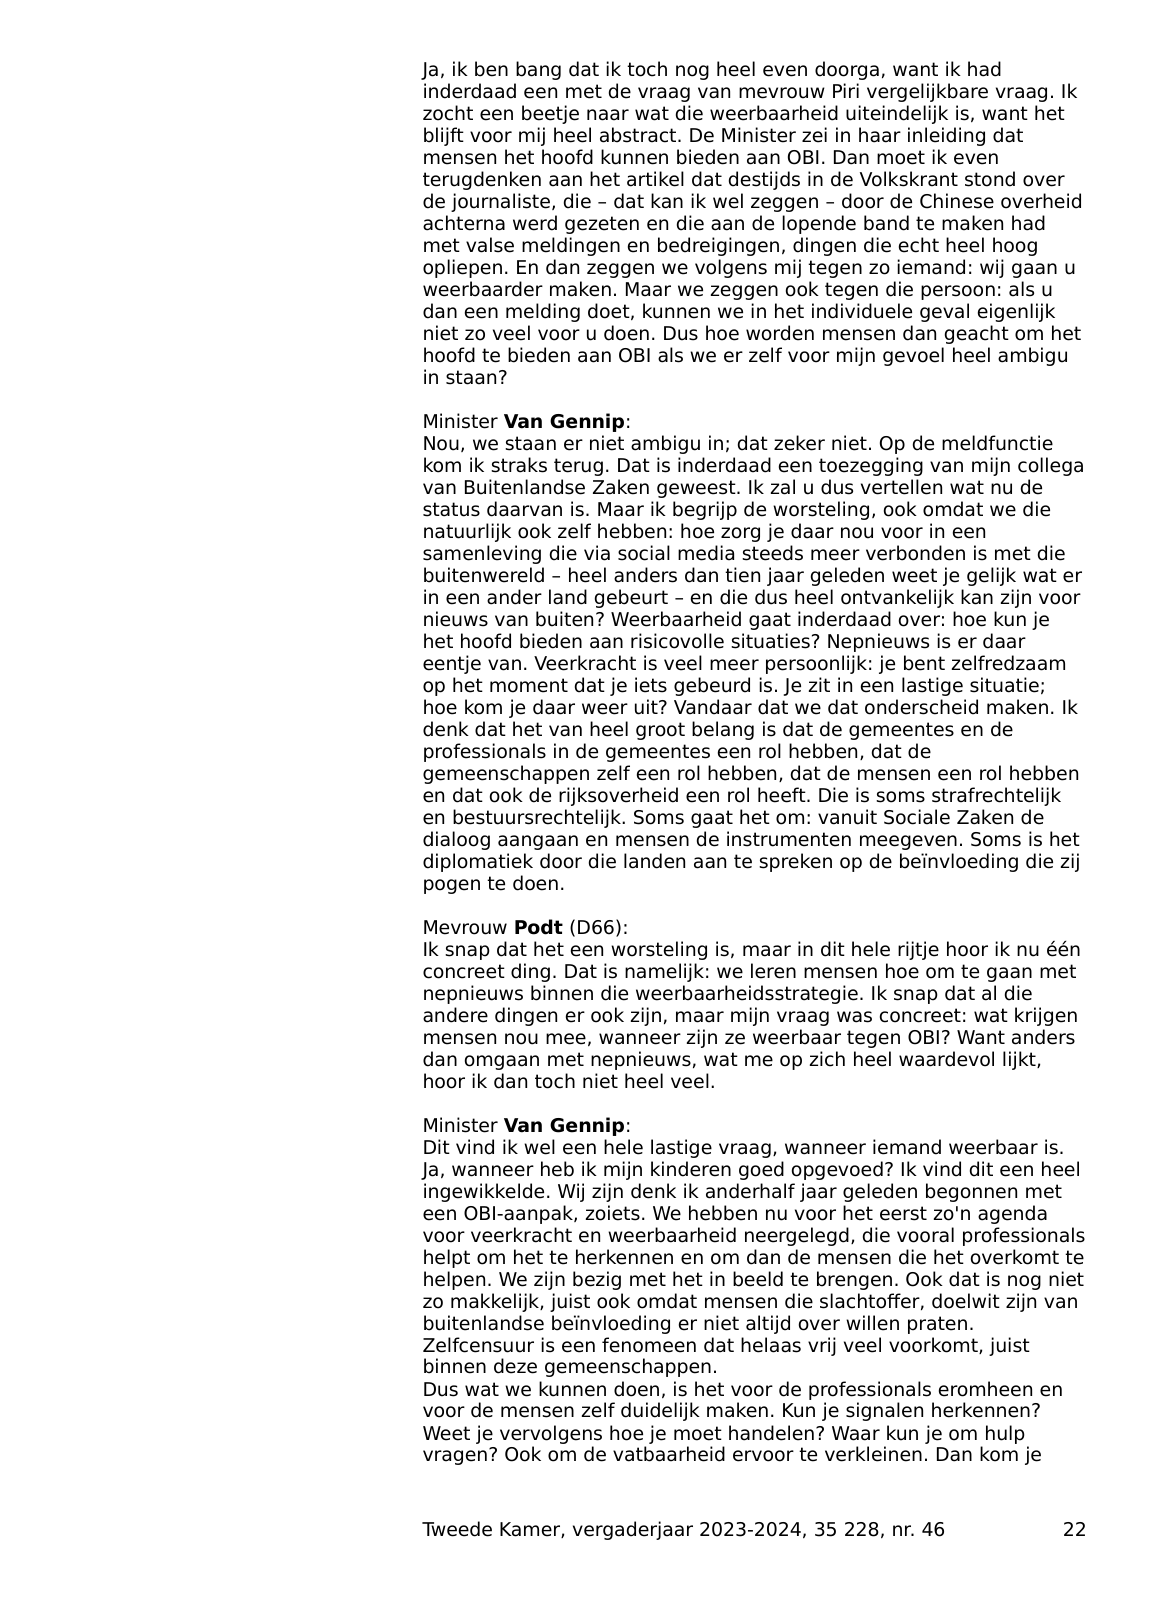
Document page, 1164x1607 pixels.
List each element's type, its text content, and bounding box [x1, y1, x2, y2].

text Nou, we staan er niet ambigu in; dat zeker niet. Op de meldfunctie kom ik straks terug. Dat is inderdaad een toezegging van mijn collega van Buitenlandse Zaken geweest. Ik zal u dus vertellen wat nu de status daarvan is. Maar ik begrijp de worsteling, ook omdat we die natuurlijk ook zelf hebben: hoe zorg je daar nou voor in een samenleving die via social media steeds meer verbonden is met die buitenwereld – heel anders dan tien jaar geleden weet je gelijk wat er in een ander land gebeurt – en die dus heel ontvankelijk kan zijn voor nieuws van buiten? Weerbaarheid gaat inderdaad over: hoe kun je het hoofd bieden aan risicovolle situaties? Nepnieuws is er daar eentje van. Veerkracht is veel meer persoonlijk: je bent zelfredzaam op het moment dat je iets gebeurd is. Je zit in een lastige situatie; hoe kom je daar weer uit? Vandaar dat we dat onderscheid maken. Ik denk dat het van heel groot belang is dat de gemeentes en de professionals in de gemeentes een rol hebben, dat de gemeenschappen zelf een rol hebben, dat de mensen een rol hebben en dat ook de rijksoverheid een rol heeft. Die is soms strafrechtelijk en bestuursrechtelijk. Soms gaat het om: vanuit Sociale Zaken de dialoog aangaan en mensen de instrumenten meegeven. Soms is het diplomatiek door die landen aan te spreken op de beïnvloeding die zij pogen te doen. [422, 433, 1087, 894]
text Dus wat we kunnen doen, is het voor de professionals eromheen en voor de mensen zelf duidelijk maken. Kun je signalen herkennen? Weet je vervolgens hoe je moet handelen? Waar kun je om hulp vragen? Ook om de vatbaarheid ervoor te verkleinen. Dan kom je [422, 1378, 1087, 1466]
text Ja, ik ben bang dat ik toch nog heel even doorga, want ik had inderdaad een met de vraag van mevrouw Piri vergelijkbare vraag. Ik zocht een beetje naar wat die weerbaarheid uiteindelijk is, want het blijft voor mij heel abstract. De Minister zei in haar inleiding dat mensen het hoofd kunnen bieden aan OBI. Dan moet ik even terugdenken aan het artikel dat destijds in de Volkskrant stond over de journaliste, die – dat kan ik wel zeggen – door de Chinese overheid achterna werd gezeten en die aan de lopende band te maken had met valse meldingen en bedreigingen, dingen die echt heel hoog opliepen. En dan zeggen we volgens mij tegen zo iemand: wij gaan u weerbaarder maken. Maar we zeggen ook tegen die persoon: als u dan een melding doet, kunnen we in het individuele geval eigenlijk niet zo veel voor u doen. Dus hoe worden mensen dan geacht om het hoofd te bieden aan OBI als we er zelf voor mijn gevoel heel ambigu in staan? [422, 59, 1087, 389]
text Mevrouw Podt (D66): [422, 917, 1087, 939]
text Minister Van Gennip: [422, 411, 1087, 433]
text Minister Van Gennip: [422, 1115, 1087, 1137]
text Dit vind ik wel een hele lastige vraag, wanneer iemand weerbaar is. Ja, wanneer heb ik mijn kinderen goed opgevoed? Ik vind dit een heel ingewikkelde. Wij zijn denk ik anderhalf jaar geleden begonnen met een OBI-aanpak, zoiets. We hebben nu voor het eerst zo'n agenda voor veerkracht en weerbaarheid neergelegd, die vooral professionals helpt om het te herkennen en om dan de mensen die het overkomt te helpen. We zijn bezig met het in beeld te brengen. Ook dat is nog niet zo makkelijk, juist ook omdat mensen die slachtoffer, doelwit zijn van buitenlandse beïnvloeding er niet altijd over willen praten. Zelfcensuur is een fenomeen dat helaas vrij veel voorkomt, juist binnen deze gemeenschappen. [422, 1137, 1087, 1378]
text Ik snap dat het een worsteling is, maar in dit hele rijtje hoor ik nu één concreet ding. Dat is namelijk: we leren mensen hoe om te gaan met nepnieuws binnen die weerbaarheidsstrategie. Ik snap dat al die andere dingen er ook zijn, maar mijn vraag was concreet: wat krijgen mensen nou mee, wanneer zijn ze weerbaar tegen OBI? Want anders dan omgaan met nepnieuws, wat me op zich heel waardevol lijkt, hoor ik dan toch niet heel veel. [422, 939, 1087, 1092]
